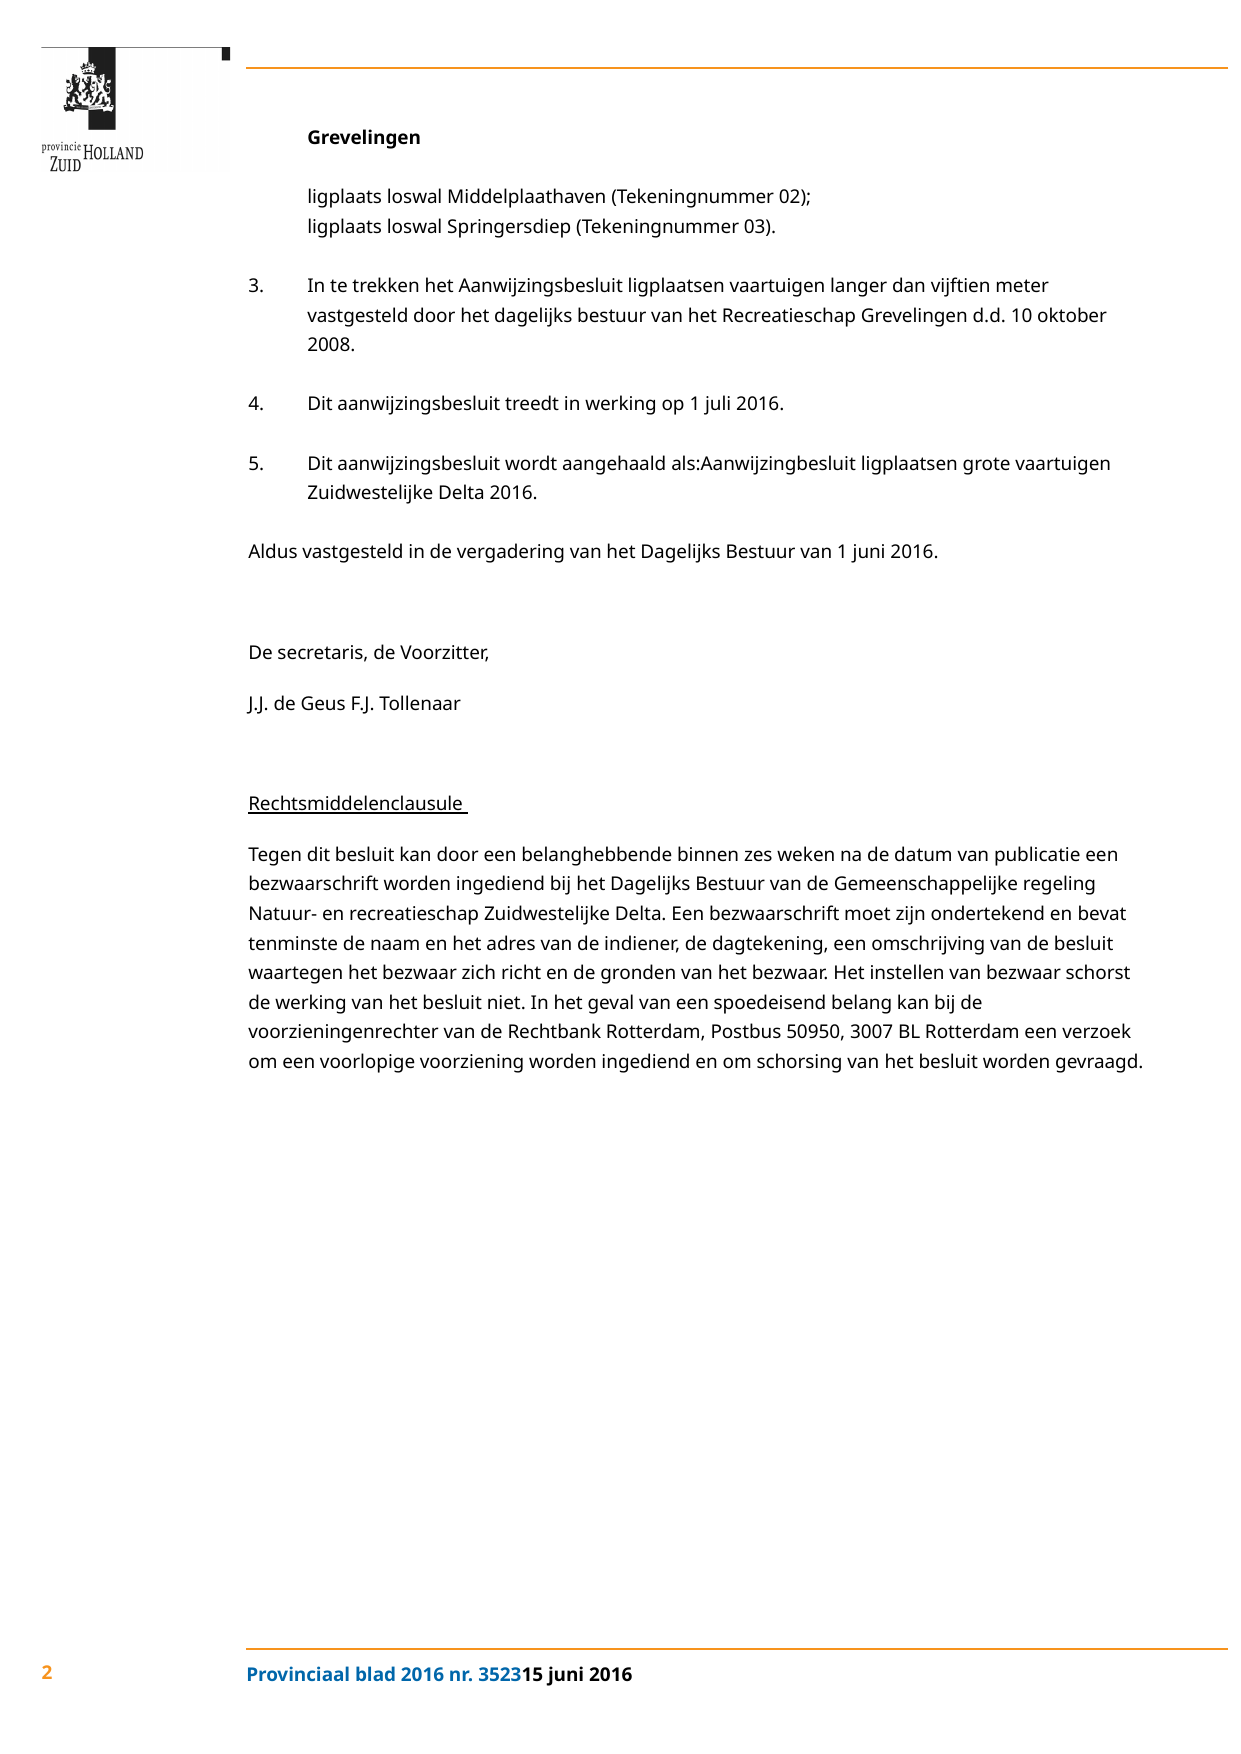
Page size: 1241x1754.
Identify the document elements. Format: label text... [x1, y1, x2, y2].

list ligplaats loswal Springersdiep (Tekeningnummer 03). [248, 213, 1152, 239]
list Grevelingen [248, 124, 1152, 150]
text J.J. de Geus F.J. Tollenaar [248, 690, 1152, 716]
list ligplaats loswal Middelplaathaven (Tekeningnummer 02); [248, 183, 1152, 209]
picture [41, 47, 231, 172]
text Tegen dit besluit kan door een belanghebbende binnen zes weken na de datum van publicatie een bezwaarschrift worden ingediend bij het Dagelijks Bestuur van de Gemeenschappelijke regeling Natuur- en recreatieschap Zuidwestelijke Delta. Een bezwaarschrift moet zijn ondertekend en bevat tenminste de naam en het adres van de indiener, de dagtekening, een omschrijving van de besluit waartegen het bezwaar zich richt en de gronden van het bezwaar. Het instellen van bezwaar schorst de werking van het besluit niet. In het geval van een spoedeisend belang kan bij de voorzieningenrechter van de Rechtbank Rotterdam, Postbus 50950, 3007 BL Rotterdam een verzoek om een voorlopige voorziening worden ingediend en om schorsing van het besluit worden gevraagd. [248, 841, 1152, 1074]
list Dit aanwijzingsbesluit wordt aangehaald als:Aanwijzingbesluit ligplaatsen grote vaartuigen Zuidwestelijke Delta 2016. [248, 450, 1152, 505]
list Dit aanwijzingsbesluit treedt in werking op 1 juli 2016. [248, 391, 1152, 416]
text De secretaris, de Voorzitter, [248, 639, 1152, 665]
text Aldus vastgesteld in de vergadering van het Dagelijks Bestuur van 1 juni 2016. [248, 538, 1152, 564]
list In te trekken het Aanwijzingsbesluit ligplaatsen vaartuigen langer dan vijftien meter vastgesteld door het dagelijks bestuur van het Recreatieschap Grevelingen d.d. 10 oktober 2008. [248, 272, 1152, 357]
text Rechtsmiddelenclausule [248, 791, 1152, 816]
